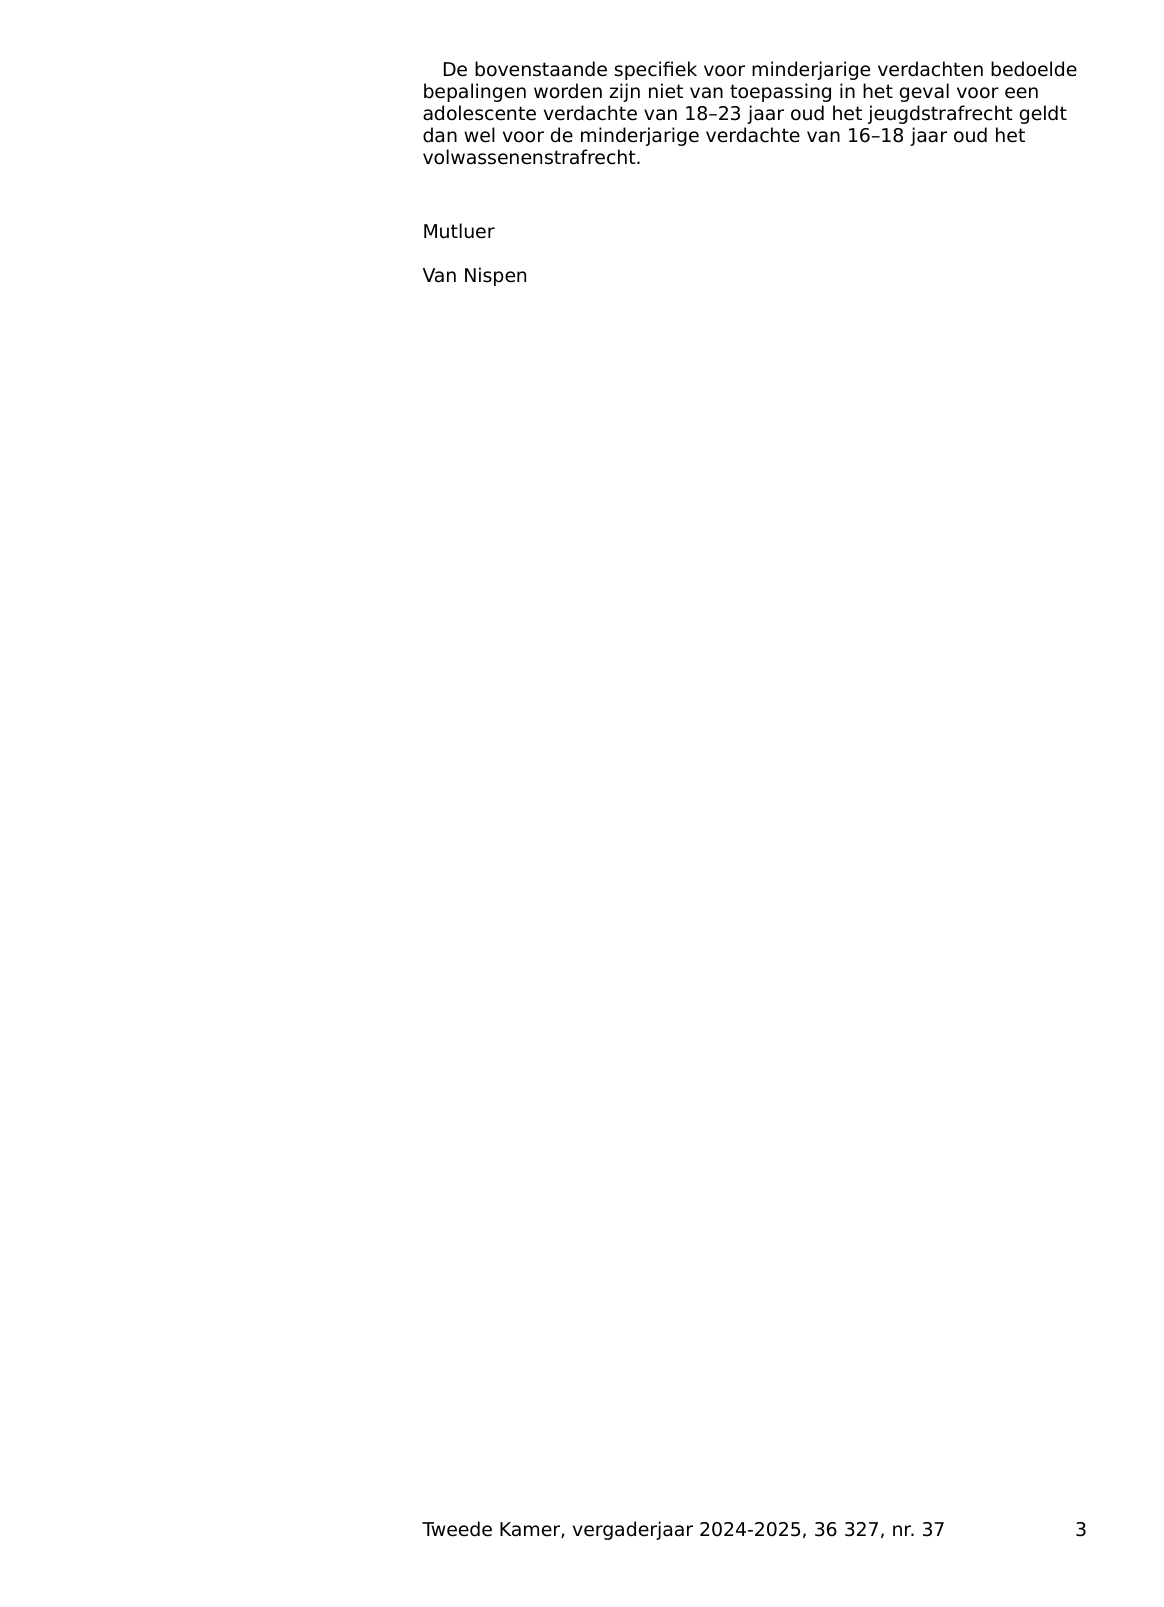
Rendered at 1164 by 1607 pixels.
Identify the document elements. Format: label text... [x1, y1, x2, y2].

text De bovenstaande specifiek voor minderjarige verdachten bedoelde bepalingen worden zijn niet van toepassing in het geval voor een adolescente verdachte van 18–23 jaar oud het jeugdstrafrecht geldt dan wel voor de minderjarige verdachte van 16–18 jaar oud het volwassenenstrafrecht. [422, 59, 1087, 169]
text Mutluer Van Nispen [422, 199, 1087, 287]
